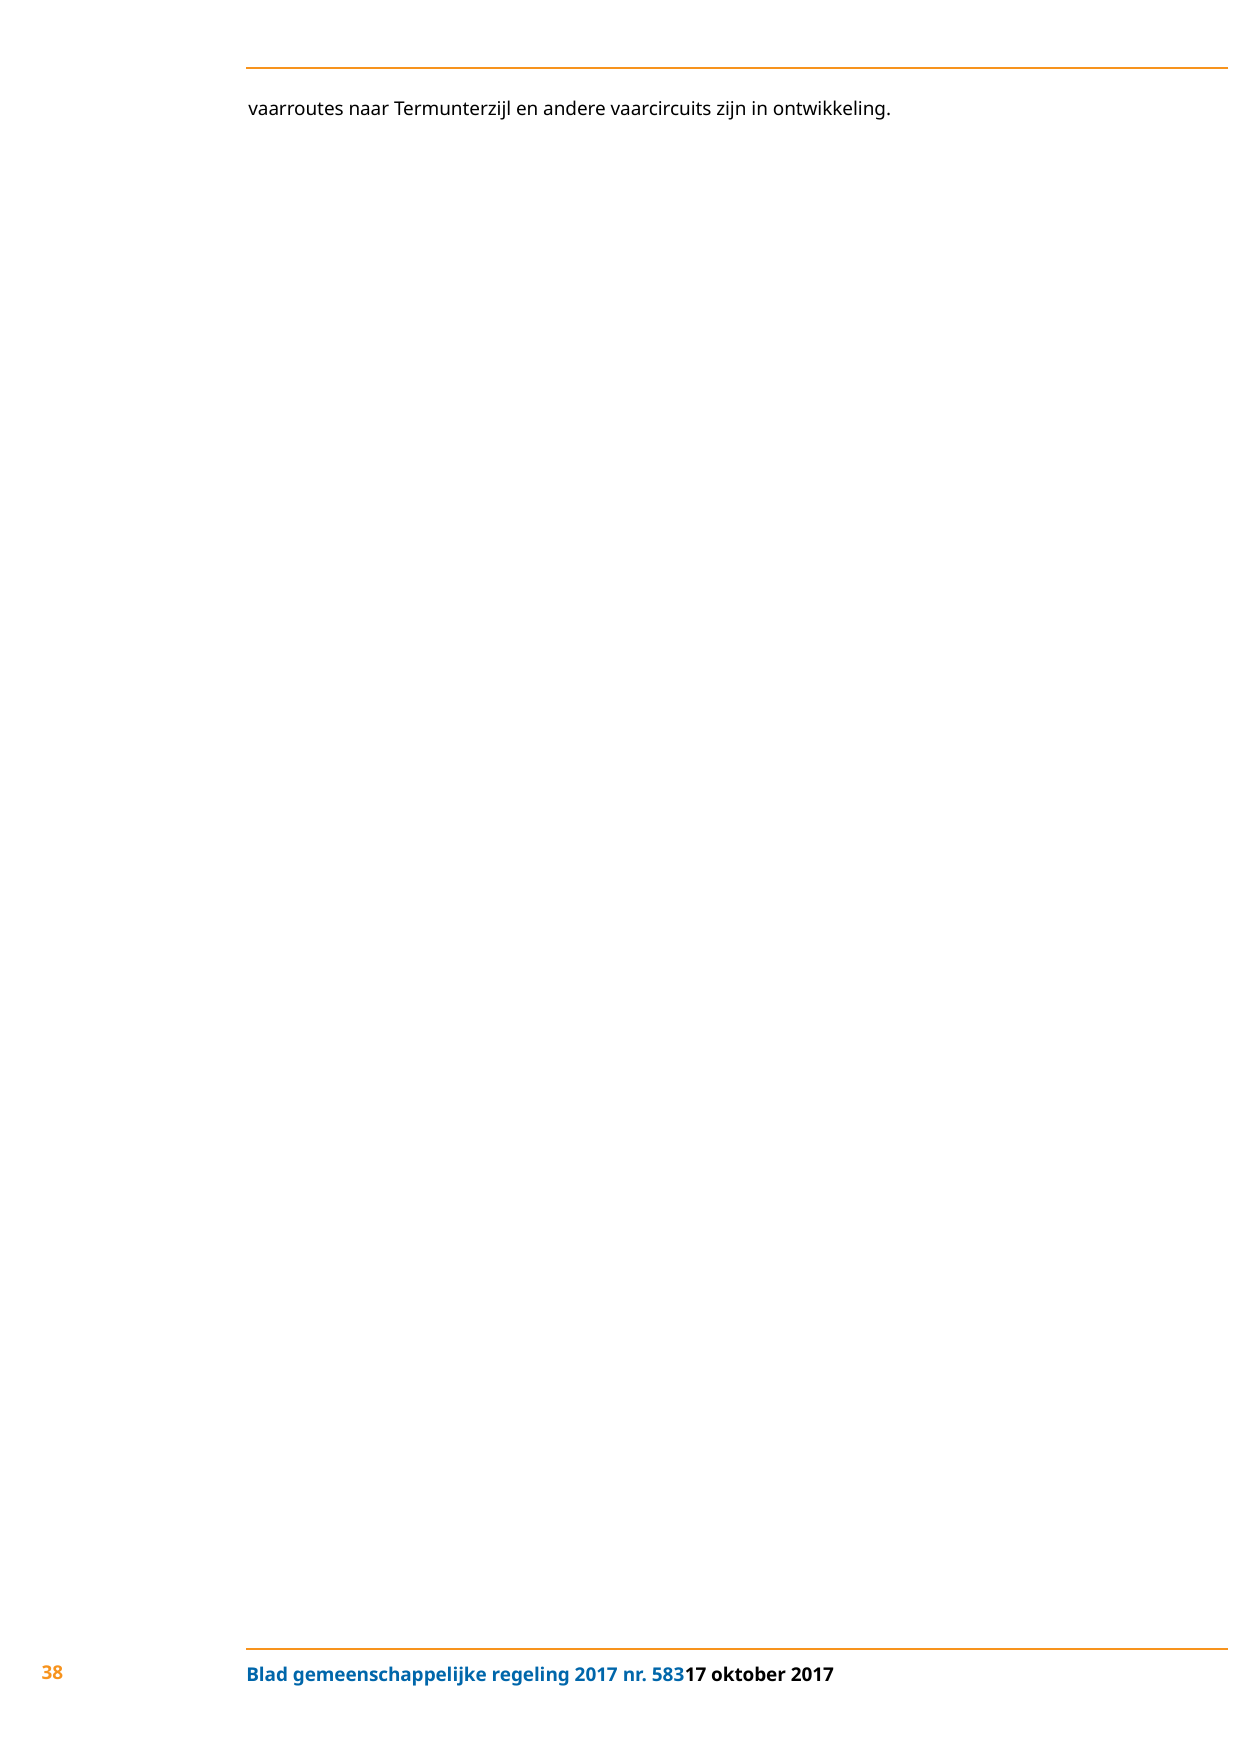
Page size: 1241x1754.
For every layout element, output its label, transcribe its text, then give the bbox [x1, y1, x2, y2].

picture [41, 47, 231, 172]
text vaarroutes naar Termunterzijl en andere vaarcircuits zijn in ontwikkeling. [248, 95, 1152, 121]
